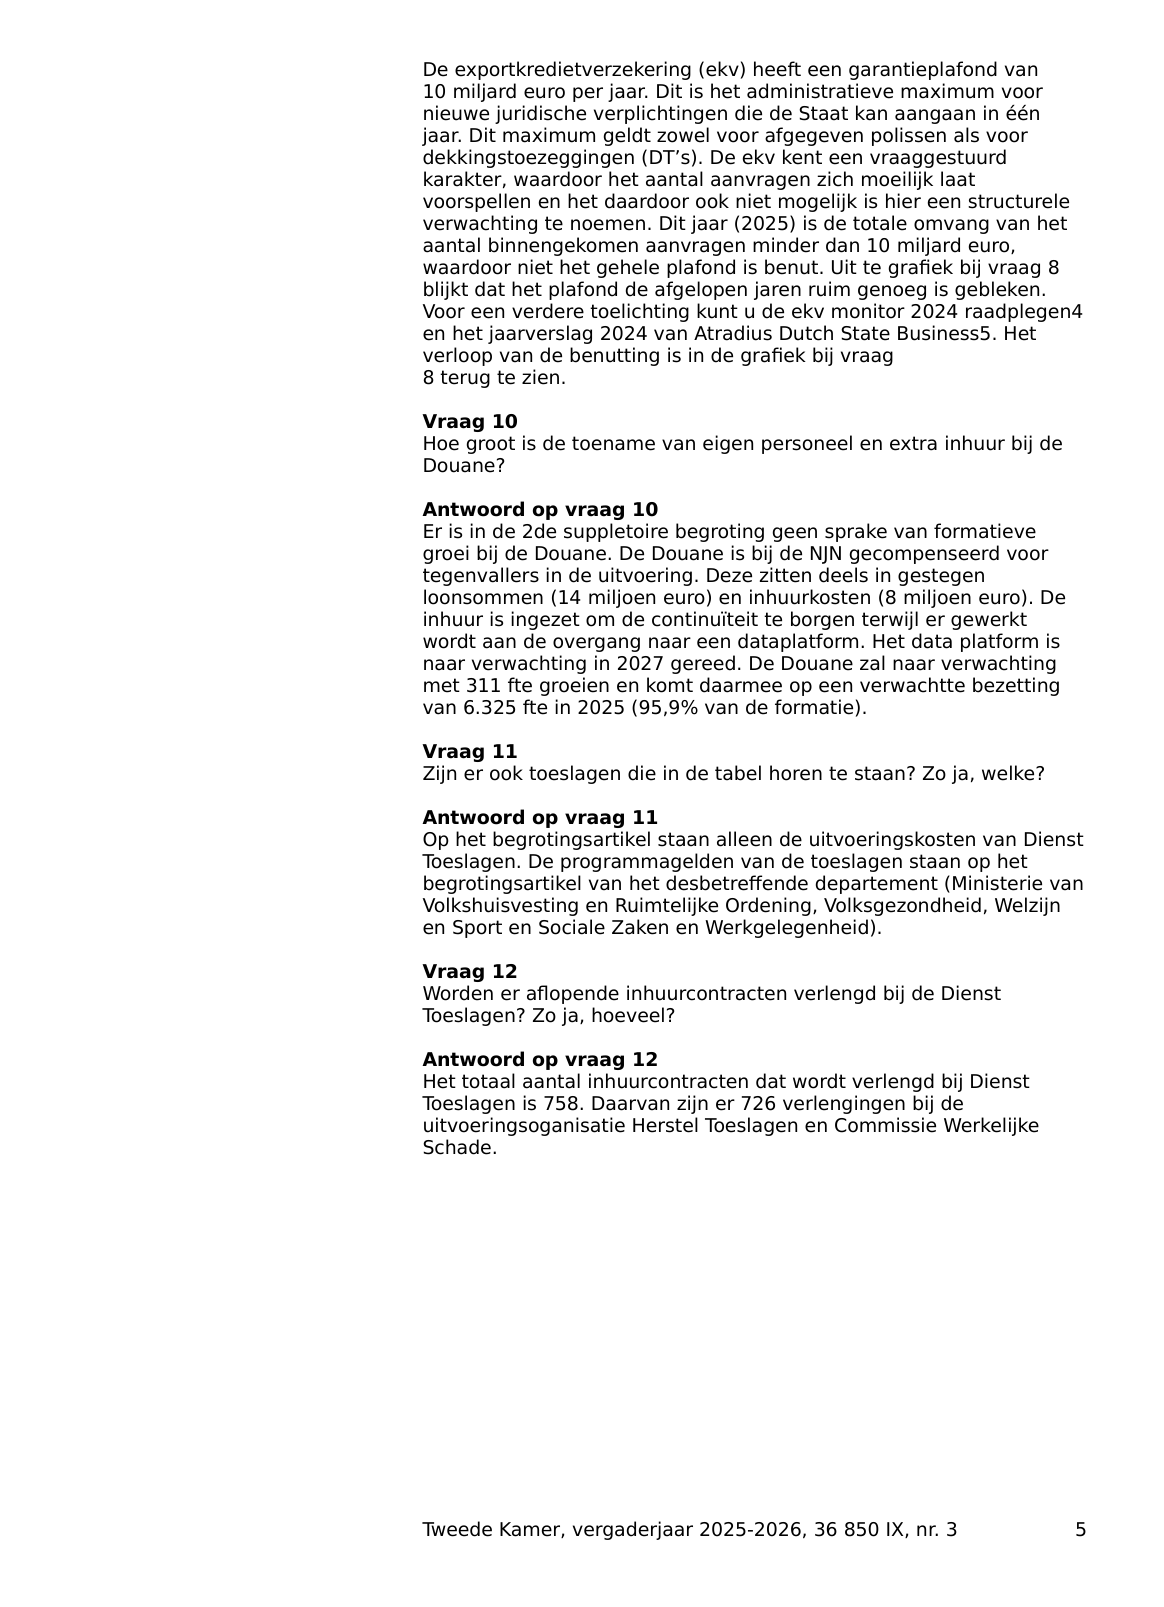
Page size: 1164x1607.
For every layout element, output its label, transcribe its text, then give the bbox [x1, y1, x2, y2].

text Vraag 10 [422, 411, 1087, 433]
text 8 terug te zien. [422, 367, 1087, 389]
text Op het begrotingsartikel staan alleen de uitvoeringskosten van Dienst Toeslagen. De programmagelden van de toeslagen staan op het begrotingsartikel van het desbetreffende departement (Ministerie van Volkshuisvesting en Ruimtelijke Ordening, Volksgezondheid, Welzijn en Sport en Sociale Zaken en Werkgelegenheid). [422, 829, 1087, 939]
text Hoe groot is de toename van eigen personeel en extra inhuur bij de Douane? [422, 433, 1087, 477]
text Vraag 12 [422, 961, 1087, 983]
text Antwoord op vraag 11 [422, 807, 1087, 829]
text Worden er aflopende inhuurcontracten verlengd bij de Dienst Toeslagen? Zo ja, hoeveel? [422, 983, 1087, 1027]
text Zijn er ook toeslagen die in de tabel horen te staan? Zo ja, welke? [422, 763, 1087, 785]
text De exportkredietverzekering (ekv) heeft een garantieplafond van 10 miljard euro per jaar. Dit is het administratieve maximum voor nieuwe juridische verplichtingen die de Staat kan aangaan in één jaar. Dit maximum geldt zowel voor afgegeven polissen als voor dekkingstoezeggingen (DT’s). De ekv kent een vraaggestuurd karakter, waardoor het aantal aanvragen zich moeilijk laat voorspellen en het daardoor ook niet mogelijk is hier een structurele verwachting te noemen. Dit jaar (2025) is de totale omvang van het aantal binnengekomen aanvragen minder dan 10 miljard euro, waardoor niet het gehele plafond is benut. Uit te grafiek bij vraag 8 blijkt dat het plafond de afgelopen jaren ruim genoeg is gebleken. Voor een verdere toelichting kunt u de ekv monitor 2024 raadplegen4 en het jaarverslag 2024 van Atradius Dutch State Business5. Het verloop van de benutting is in de grafiek bij vraag [422, 59, 1087, 367]
text Er is in de 2de suppletoire begroting geen sprake van formatieve groei bij de Douane. De Douane is bij de NJN gecompenseerd voor tegenvallers in de uitvoering. Deze zitten deels in gestegen loonsommen (14 miljoen euro) en inhuurkosten (8 miljoen euro). De inhuur is ingezet om de continuïteit te borgen terwijl er gewerkt wordt aan de overgang naar een dataplatform. Het data platform is naar verwachting in 2027 gereed. De Douane zal naar verwachting met 311 fte groeien en komt daarmee op een verwachtte bezetting van 6.325 fte in 2025 (95,9% van de formatie). [422, 521, 1087, 719]
text Vraag 11 [422, 741, 1087, 763]
text Antwoord op vraag 10 [422, 499, 1087, 521]
text Het totaal aantal inhuurcontracten dat wordt verlengd bij Dienst Toeslagen is 758. Daarvan zijn er 726 verlengingen bij de uitvoeringsoganisatie Herstel Toeslagen en Commissie Werkelijke Schade. [422, 1071, 1087, 1159]
text Antwoord op vraag 12 [422, 1049, 1087, 1071]
